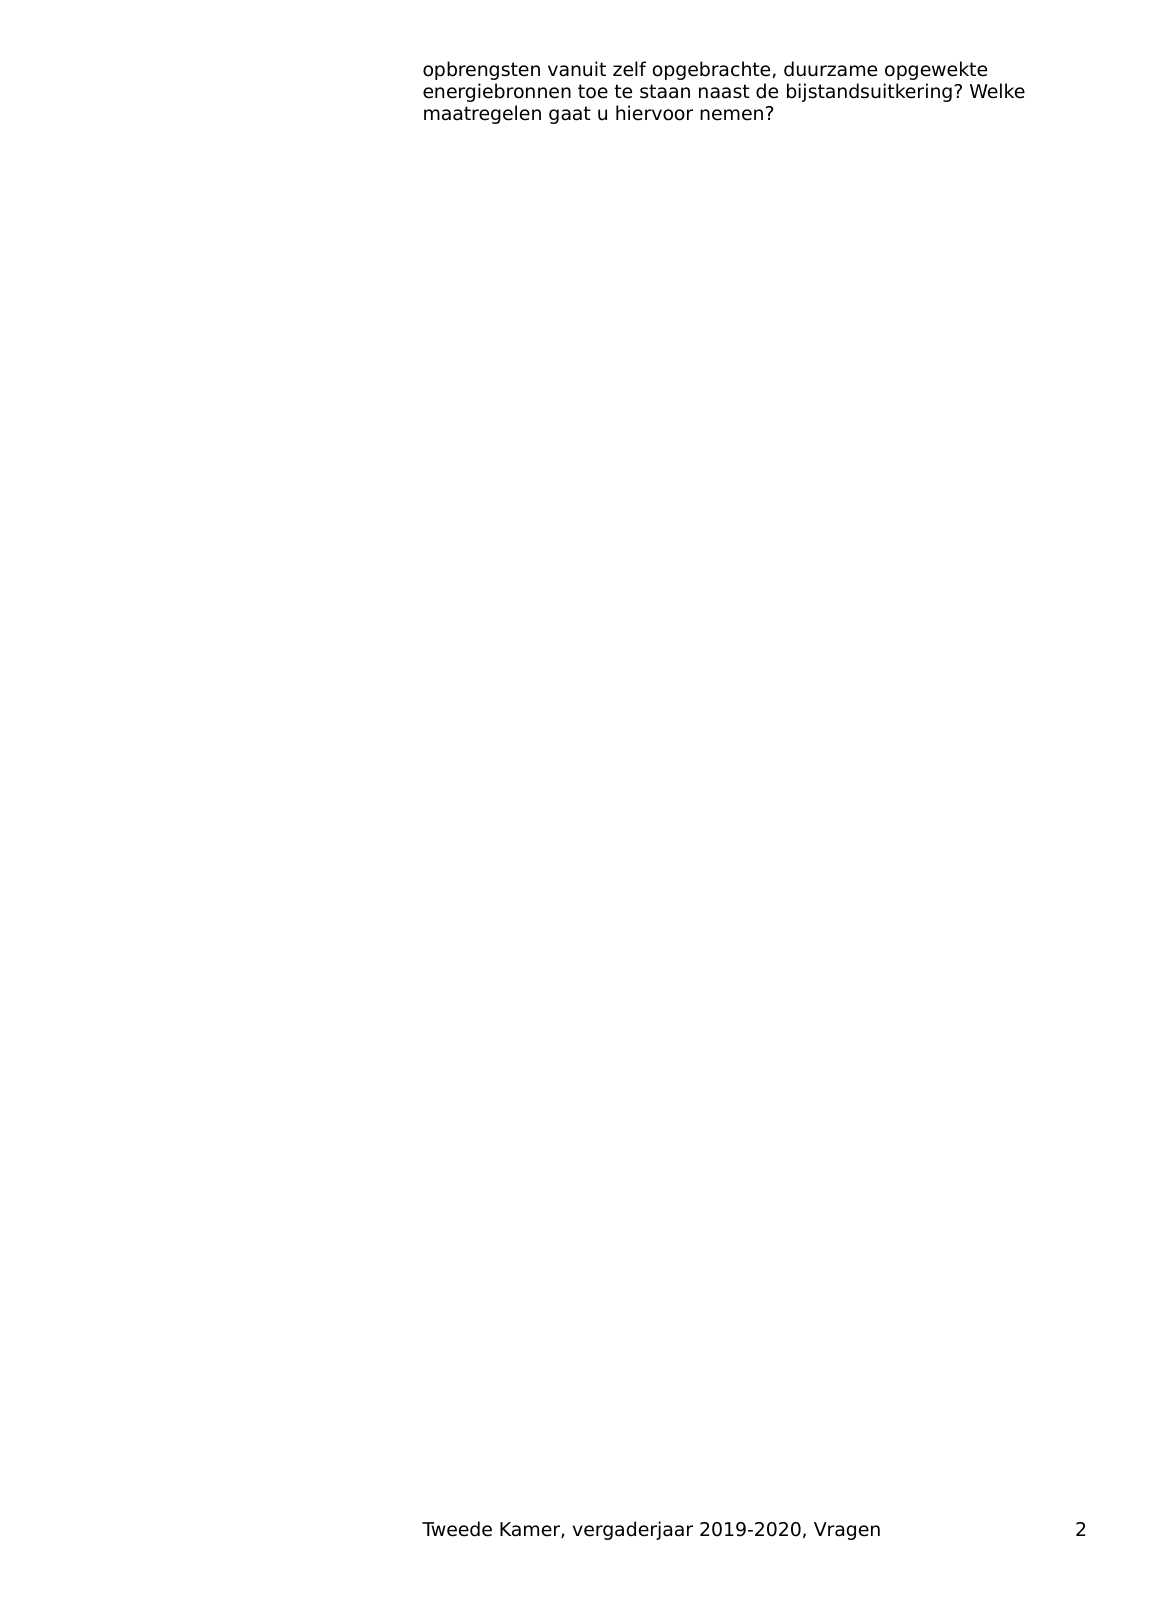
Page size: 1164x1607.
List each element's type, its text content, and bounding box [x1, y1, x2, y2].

text opbrengsten vanuit zelf opgebrachte, duurzame opgewekte energiebronnen toe te staan naast de bijstandsuitkering? Welke maatregelen gaat u hiervoor nemen? [422, 59, 1087, 125]
